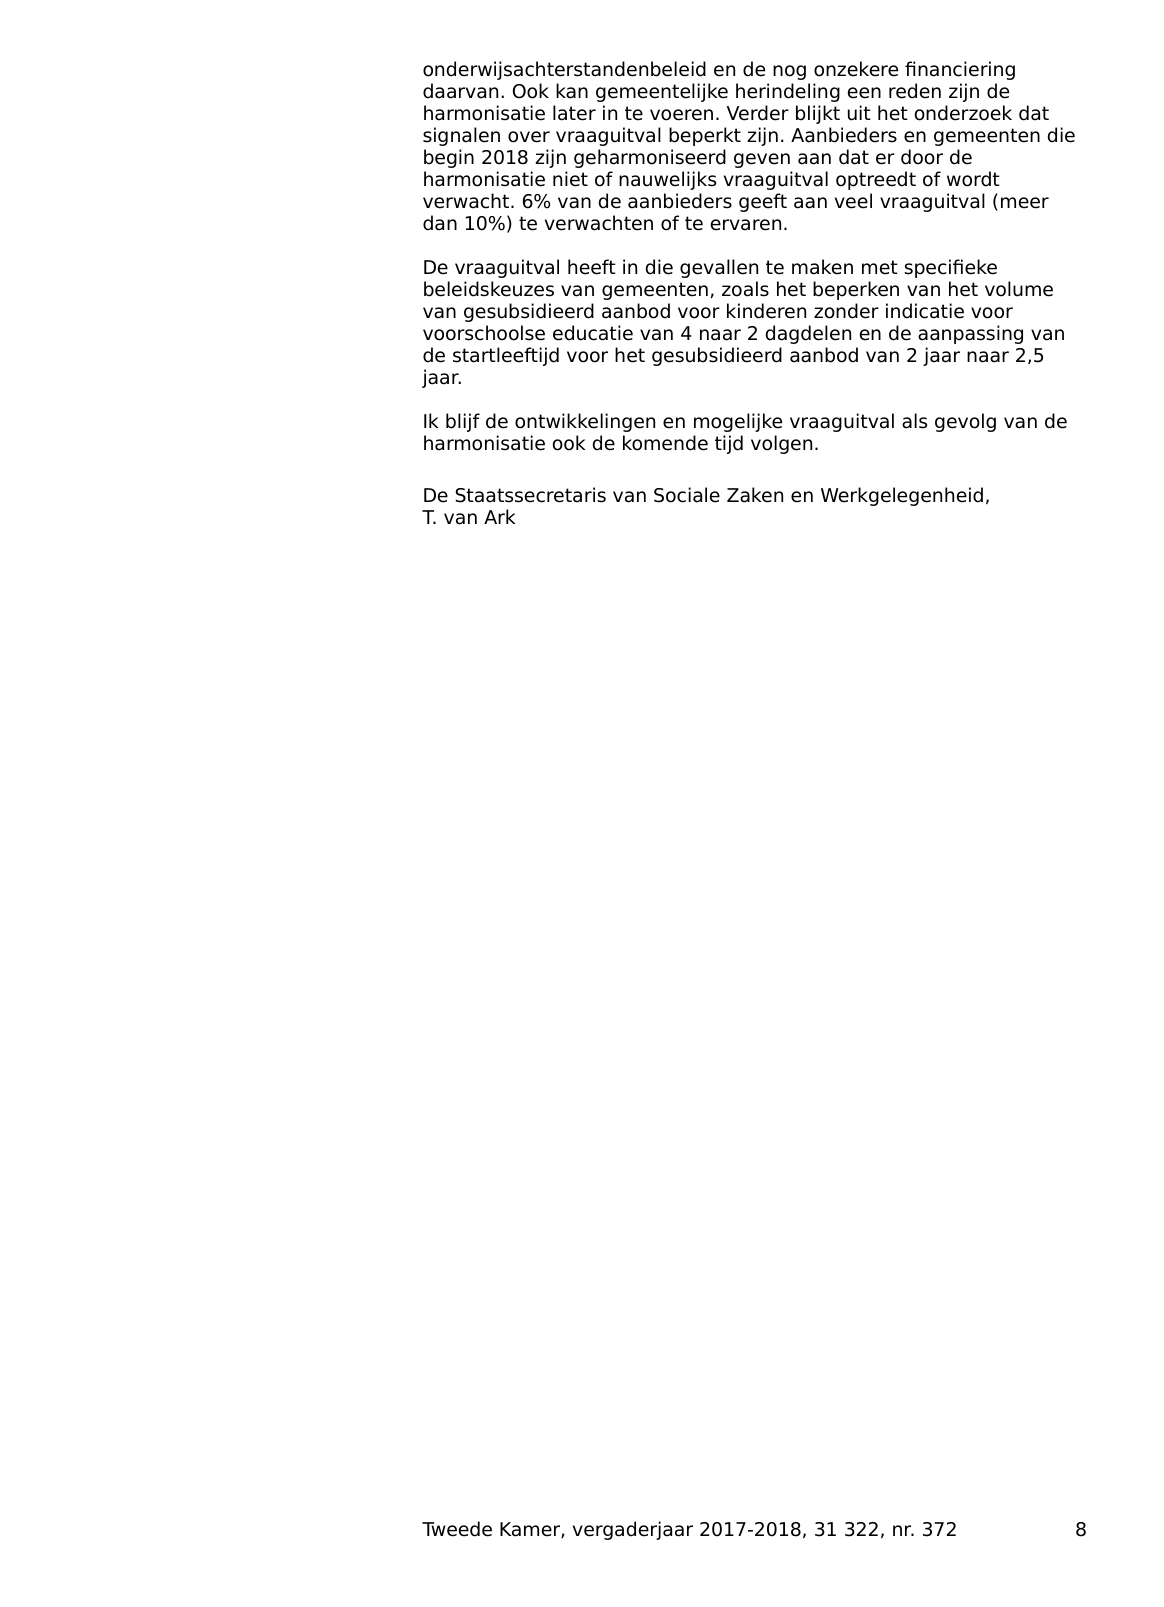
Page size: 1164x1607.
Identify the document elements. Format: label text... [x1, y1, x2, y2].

text De vraaguitval heeft in die gevallen te maken met specifieke beleidskeuzes van gemeenten, zoals het beperken van het volume van gesubsidieerd aanbod voor kinderen zonder indicatie voor voorschoolse educatie van 4 naar 2 dagdelen en de aanpassing van de startleeftijd voor het gesubsidieerd aanbod van 2 jaar naar 2,5 jaar. [422, 257, 1087, 389]
text Ik blijf de ontwikkelingen en mogelijke vraaguitval als gevolg van de harmonisatie ook de komende tijd volgen. [422, 411, 1087, 455]
text onderwijsachterstandenbeleid en de nog onzekere financiering daarvan. Ook kan gemeentelijke herindeling een reden zijn de harmonisatie later in te voeren. Verder blijkt uit het onderzoek dat signalen over vraaguitval beperkt zijn. Aanbieders en gemeenten die begin 2018 zijn geharmoniseerd geven aan dat er door de harmonisatie niet of nauwelijks vraaguitval optreedt of wordt verwacht. 6% van de aanbieders geeft aan veel vraaguitval (meer dan 10%) te verwachten of te ervaren. [422, 59, 1087, 235]
text De Staatssecretaris van Sociale Zaken en Werkgelegenheid, T. van Ark [422, 485, 1087, 529]
